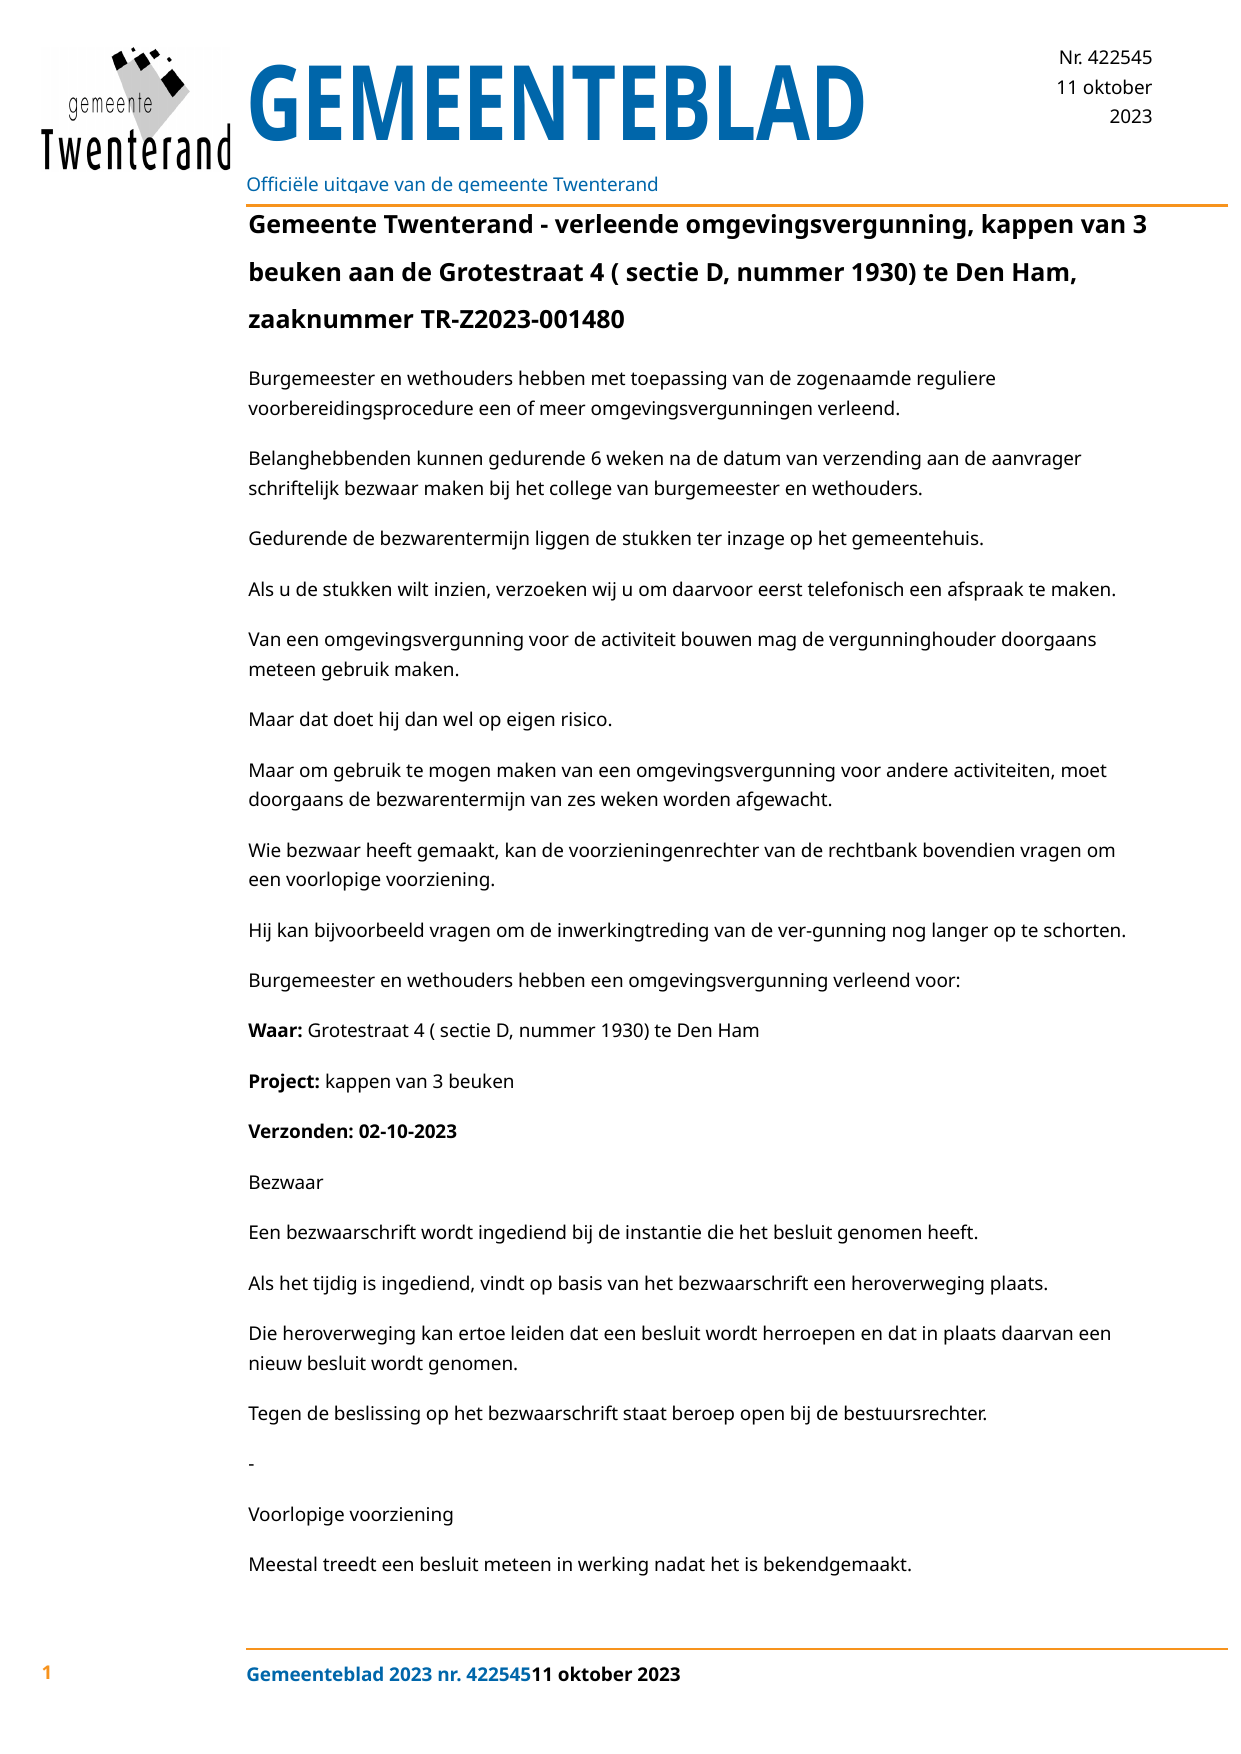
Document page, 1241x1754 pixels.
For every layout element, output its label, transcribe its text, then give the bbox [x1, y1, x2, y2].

text Voorlopige voorziening [248, 1501, 1152, 1527]
text Bezwaar [248, 1169, 1152, 1194]
text Van een omgevingsvergunning voor de activiteit bouwen mag de vergunninghouder doorgaans meteen gebruik maken. [248, 626, 1152, 682]
text Gemeente Twenterand - verleende omgevingsvergunning, kappen van 3 beuken aan de Grotestraat 4 ( sectie D, nummer 1930) te Den Ham, zaaknummer TR-Z2023-001480 [248, 207, 1152, 336]
text Een bezwaarschrift wordt ingediend bij de instantie die het besluit genomen heeft. [248, 1219, 1152, 1245]
text Tegen de beslissing op het bezwaarschrift staat beroep open bij de bestuursrechter. [248, 1400, 1152, 1426]
text Wie bezwaar heeft gemaakt, kan de voorzieningenrechter van de rechtbank bovendien vragen om een voorlopige voorziening. [248, 837, 1152, 892]
text Belanghebbenden kunnen gedurende 6 weken na de datum van verzending aan de aanvrager schriftelijk bezwaar maken bij het college van burgemeester en wethouders. [248, 446, 1152, 501]
text Als het tijdig is ingediend, vindt op basis van het bezwaarschrift een heroverweging plaats. [248, 1270, 1152, 1295]
text Hij kan bijvoorbeeld vragen om de inwerkingtreding van de ver-gunning nog langer op te schorten. [248, 917, 1152, 942]
picture [41, 47, 231, 172]
text Die heroverweging kan ertoe leiden dat een besluit wordt herroepen en dat in plaats daarvan een nieuw besluit wordt genomen. [248, 1320, 1152, 1375]
text - [248, 1451, 1152, 1476]
text Meestal treedt een besluit meteen in werking nadat het is bekendgemaakt. [248, 1551, 1152, 1577]
text Burgemeester en wethouders hebben met toepassing van de zogenaamde reguliere voorbereidingsprocedure een of meer omgevingsvergunningen verleend. [248, 366, 1152, 421]
text Maar om gebruik te mogen maken van een omgevingsvergunning voor andere activiteiten, moet doorgaans de bezwarentermijn van zes weken worden afgewacht. [248, 757, 1152, 812]
text Verzonden: 02-10-2023 [248, 1118, 1152, 1144]
text Gedurende de bezwarentermijn liggen de stukken ter inzage op het gemeentehuis. [248, 526, 1152, 551]
text Burgemeester en wethouders hebben een omgevingsvergunning verleend voor: [248, 967, 1152, 993]
text Maar dat doet hij dan wel op eigen risico. [248, 706, 1152, 732]
text Project: kappen van 3 beuken [248, 1068, 1152, 1094]
text Als u de stukken wilt inzien, verzoeken wij u om daarvoor eerst telefonisch een afspraak te maken. [248, 576, 1152, 602]
text Waar: Grotestraat 4 ( sectie D, nummer 1930) te Den Ham [248, 1018, 1152, 1043]
